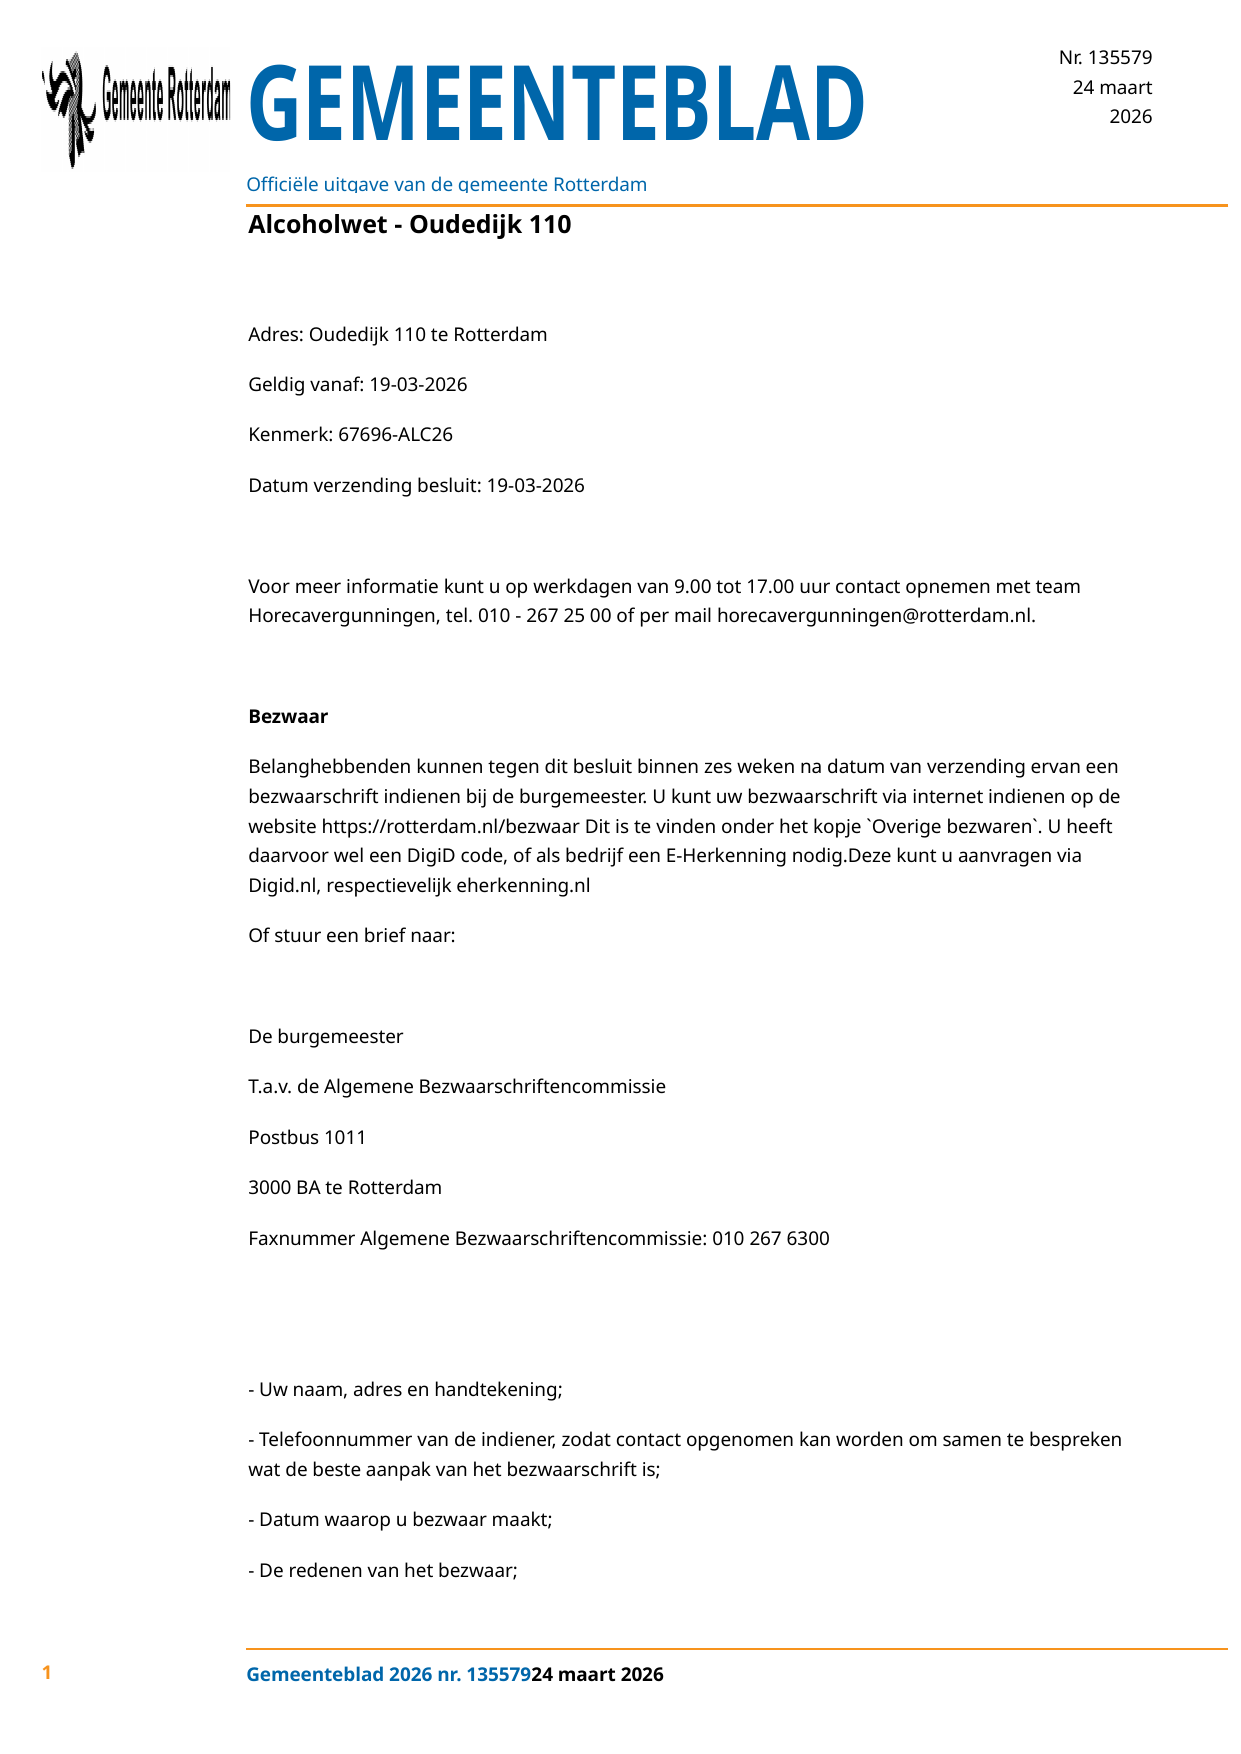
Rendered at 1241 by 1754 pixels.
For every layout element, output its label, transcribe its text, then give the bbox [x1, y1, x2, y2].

text 3000 BA te Rotterdam [248, 1174, 1152, 1200]
text - De redenen van het bezwaar; [248, 1557, 1152, 1583]
text Faxnummer Algemene Bezwaarschriftencommissie: 010 267 6300 [248, 1225, 1152, 1251]
text - Uw naam, adres en handtekening; [248, 1376, 1152, 1402]
text Postbus 1011 [248, 1124, 1152, 1150]
text Datum verzending besluit: 19-03-2026 [248, 472, 1152, 498]
text De burgemeester [248, 1023, 1152, 1049]
picture [41, 47, 231, 172]
text Geldig vanaf: 19-03-2026 [248, 371, 1152, 397]
text - Datum waarop u bezwaar maakt; [248, 1507, 1152, 1532]
text Of stuur een brief naar: [248, 922, 1152, 948]
text Bezwaar [248, 703, 1152, 729]
text Adres: Oudedijk 110 te Rotterdam [248, 321, 1152, 346]
text Kenmerk: 67696-ALC26 [248, 422, 1152, 447]
text Alcoholwet - Oudedijk 110 [248, 207, 1152, 241]
text Belanghebbenden kunnen tegen dit besluit binnen zes weken na datum van verzending ervan een bezwaarschrift indienen bij de burgemeester. U kunt uw bezwaarschrift via internet indienen op de website https://rotterdam.nl/bezwaar Dit is te vinden onder het kopje `Overige bezwaren`. U heeft daarvoor wel een DigiD code, of als bedrijf een E-Herkenning nodig.Deze kunt u aanvragen via Digid.nl, respectievelijk eherkenning.nl [248, 754, 1152, 898]
text Voor meer informatie kunt u op werkdagen van 9.00 tot 17.00 uur contact opnemen met team Horecavergunningen, tel. 010 - 267 25 00 of per mail horecavergunningen@rotterdam.nl. [248, 573, 1152, 628]
text T.a.v. de Algemene Bezwaarschriftencommissie [248, 1074, 1152, 1099]
text - Telefoonnummer van de indiener, zodat contact opgenomen kan worden om samen te bespreken wat de beste aanpak van het bezwaarschrift is; [248, 1427, 1152, 1482]
